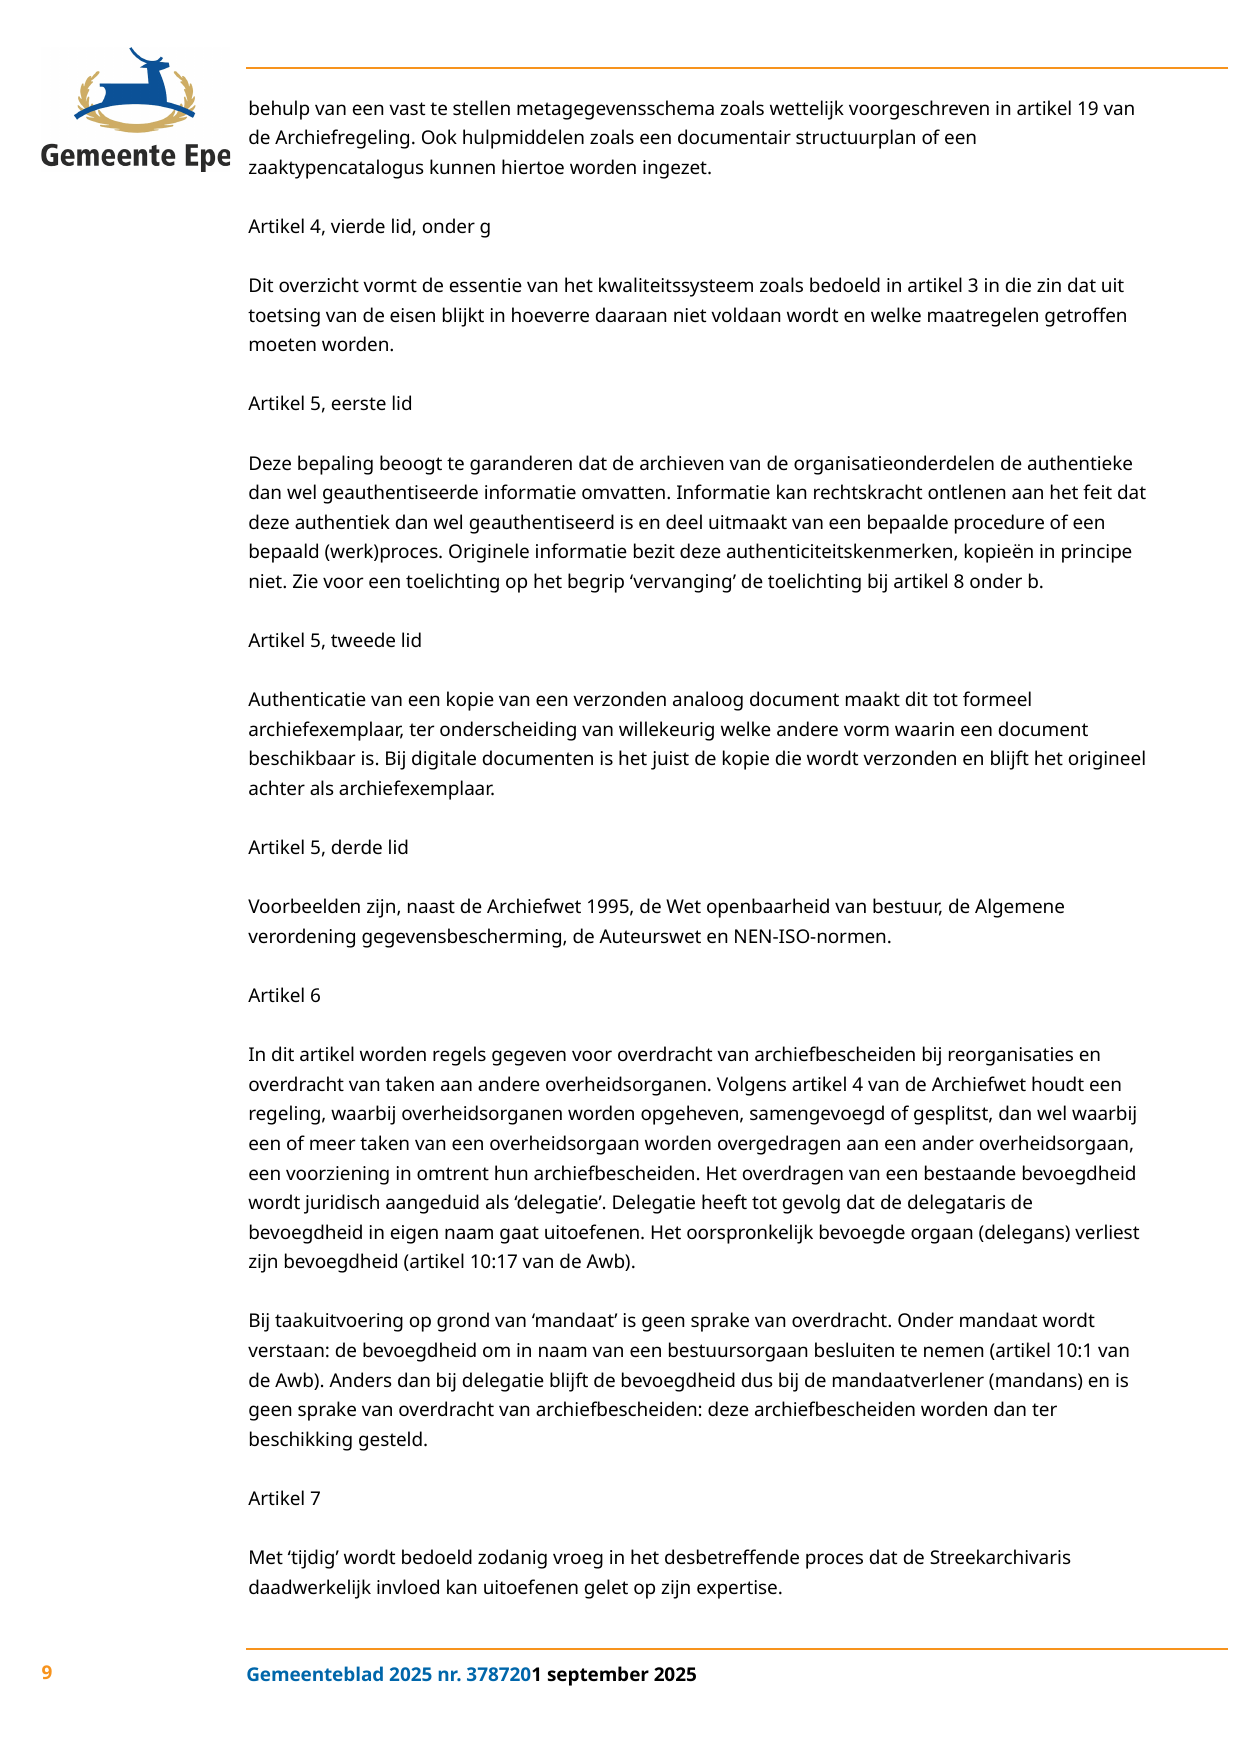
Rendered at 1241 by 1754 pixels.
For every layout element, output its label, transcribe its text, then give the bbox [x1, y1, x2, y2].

text Voorbeelden zijn, naast de Archiefwet 1995, de Wet openbaarheid van bestuur, de Algemene verordening gegevensbescherming, de Auteurswet en NEN-ISO-normen. [248, 893, 1152, 949]
text Artikel 5, tweede lid [248, 627, 1152, 653]
text Artikel 7 [248, 1485, 1152, 1511]
text Bij taakuitvoering op grond van ‘mandaat’ is geen sprake van overdracht. Onder mandaat wordt verstaan: de bevoegdheid om in naam van een bestuursorgaan besluiten te nemen (artikel 10:1 van de Awb). Anders dan bij delegatie blijft de bevoegdheid dus bij de mandaatverlener (mandans) en is geen sprake van overdracht van archiefbescheiden: deze archiefbescheiden worden dan ter beschikking gesteld. [248, 1308, 1152, 1452]
text Authenticatie van een kopie van een verzonden analoog document maakt dit tot formeel archiefexemplaar, ter onderscheiding van willekeurig welke andere vorm waarin een document beschikbaar is. Bij digitale documenten is het juist de kopie die wordt verzonden en blijft het origineel achter als archiefexemplaar. [248, 686, 1152, 801]
picture [41, 47, 231, 172]
text Dit overzicht vormt de essentie van het kwaliteitssysteem zoals bedoeld in artikel 3 in die zin dat uit toetsing van de eisen blijkt in hoeverre daaraan niet voldaan wordt en welke maatregelen getroffen moeten worden. [248, 272, 1152, 357]
text In dit artikel worden regels gegeven voor overdracht van archiefbescheiden bij reorganisaties en overdracht van taken aan andere overheidsorganen. Volgens artikel 4 van de Archiefwet houdt een regeling, waarbij overheidsorganen worden opgeheven, samengevoegd of gesplitst, dan wel waarbij een of meer taken van een overheidsorgaan worden overgedragen aan een ander overheidsorgaan, een voorziening in omtrent hun archiefbescheiden. Het overdragen van een bestaande bevoegdheid wordt juridisch aangeduid als ‘delegatie’. Delegatie heeft tot gevolg dat de delegataris de bevoegdheid in eigen naam gaat uitoefenen. Het oorspronkelijk bevoegde orgaan (delegans) verliest zijn bevoegdheid (artikel 10:17 van de Awb). [248, 1041, 1152, 1274]
text behulp van een vast te stellen metagegevensschema zoals wettelijk voorgeschreven in artikel 19 van de Archiefregeling. Ook hulpmiddelen zoals een documentair structuurplan of een zaaktypencatalogus kunnen hiertoe worden ingezet. [248, 95, 1152, 180]
text Met ‘tijdig’ wordt bedoeld zodanig vroeg in het desbetreffende proces dat de Streekarchivaris daadwerkelijk invloed kan uitoefenen gelet op zijn expertise. [248, 1544, 1152, 1600]
text Artikel 5, eerste lid [248, 391, 1152, 416]
text Artikel 6 [248, 982, 1152, 1008]
text Deze bepaling beoogt te garanderen dat de archieven van de organisatieonderdelen de authentieke dan wel geauthentiseerde informatie omvatten. Informatie kan rechtskracht ontlenen aan het feit dat deze authentiek dan wel geauthentiseerd is en deel uitmaakt van een bepaalde procedure of een bepaald (werk)proces. Originele informatie bezit deze authenticiteitskenmerken, kopieën in principe niet. Zie voor een toelichting op het begrip ‘vervanging’ de toelichting bij artikel 8 onder b. [248, 450, 1152, 594]
text Artikel 5, derde lid [248, 834, 1152, 860]
text Artikel 4, vierde lid, onder g [248, 213, 1152, 239]
